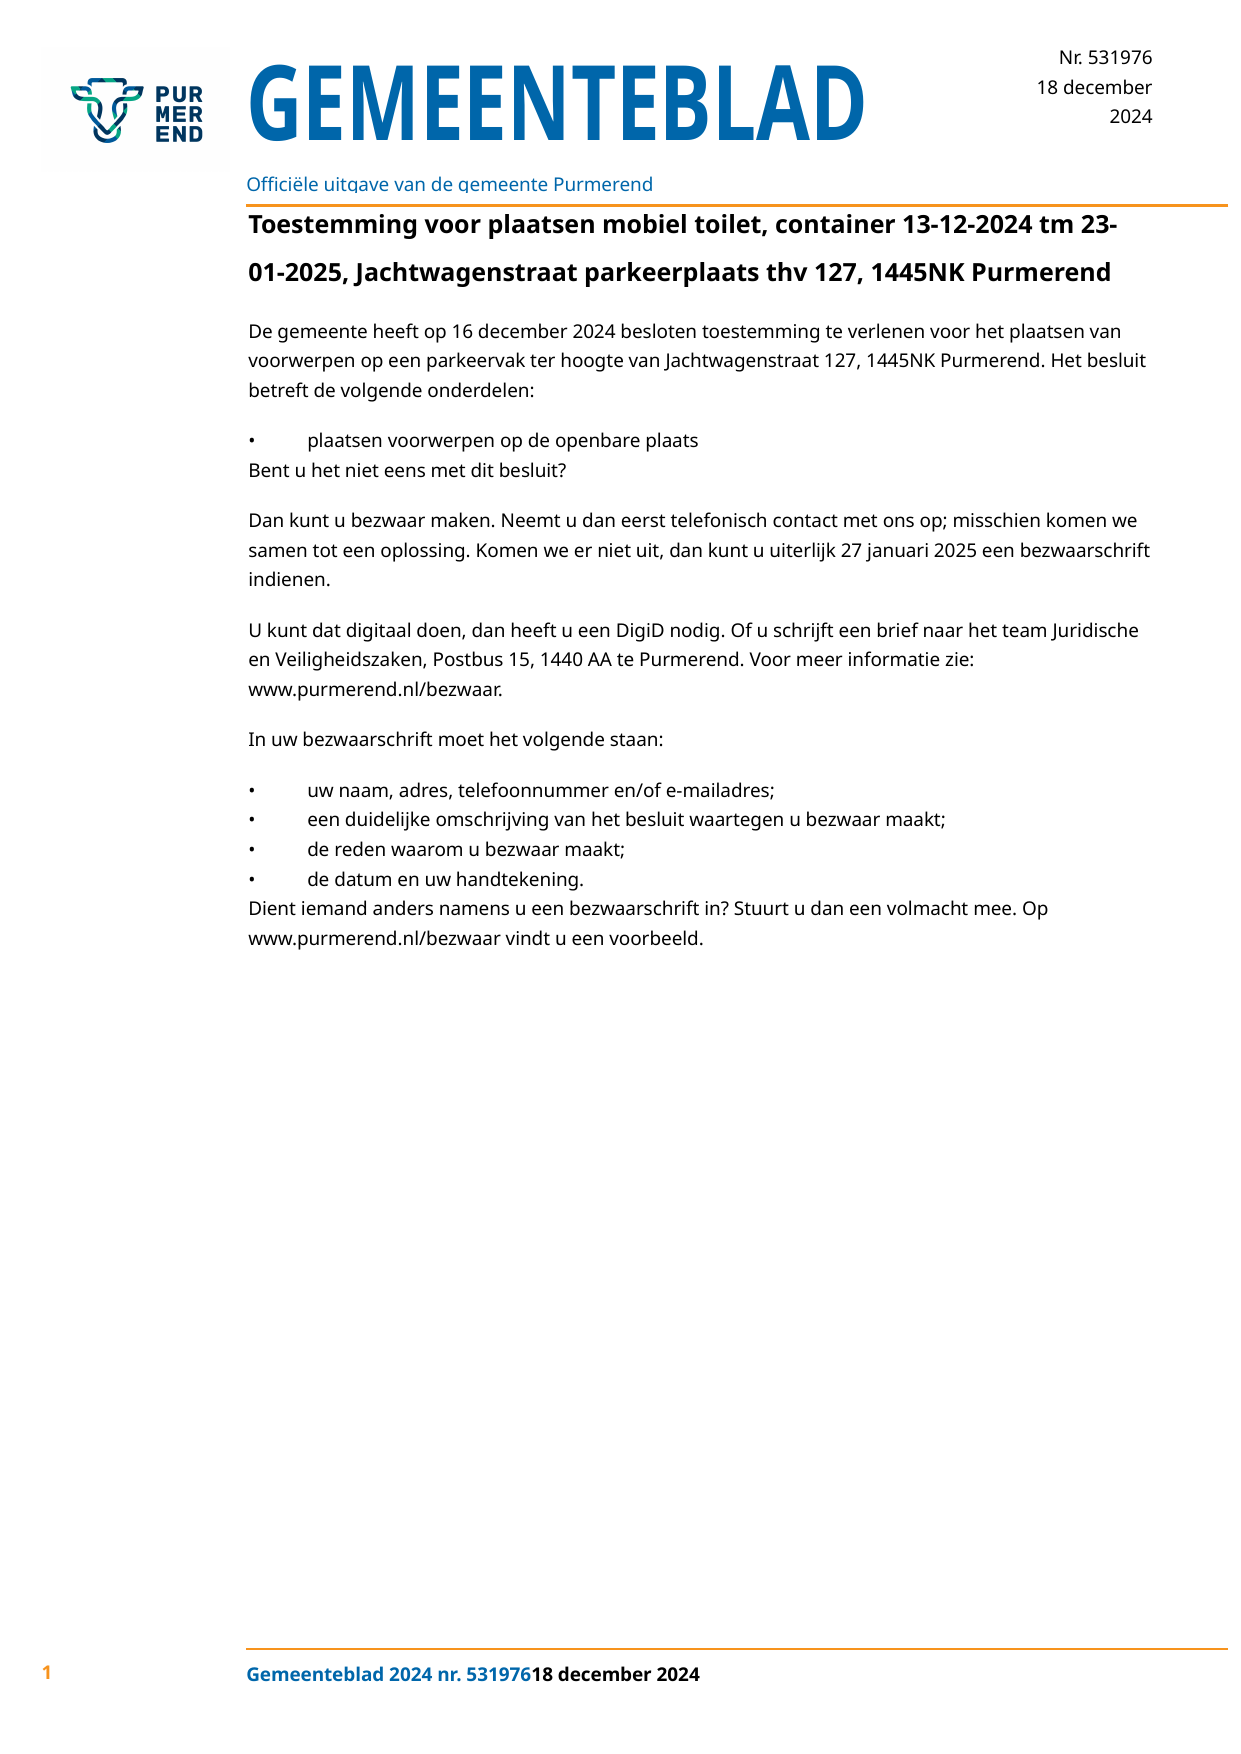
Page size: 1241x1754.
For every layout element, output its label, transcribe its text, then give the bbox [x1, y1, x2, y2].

list een duidelijke omschrijving van het besluit waartegen u bezwaar maakt; [248, 807, 1152, 832]
text In uw bezwaarschrift moet het volgende staan: [248, 727, 1152, 752]
text U kunt dat digitaal doen, dan heeft u een DigiD nodig. Of u schrijft een brief naar het team Juridische en Veiligheidszaken, Postbus 15, 1440 AA te Purmerend. Voor meer informatie zie: www.purmerend.nl/bezwaar. [248, 617, 1152, 702]
list de datum en uw handtekening. [248, 866, 1152, 892]
picture [41, 47, 231, 172]
text Bent u het niet eens met dit besluit? [248, 457, 1152, 483]
text De gemeente heeft op 16 december 2024 besloten toestemming te verlenen voor het plaatsen van voorwerpen op een parkeervak ter hoogte van Jachtwagenstraat 127, 1445NK Purmerend. Het besluit betreft de volgende onderdelen: [248, 318, 1152, 403]
text Dient iemand anders namens u een bezwaarschrift in? Stuurt u dan een volmacht mee. Op www.purmerend.nl/bezwaar vindt u een voorbeeld. [248, 895, 1152, 951]
text Dan kunt u bezwaar maken. Neemt u dan eerst telefonisch contact met ons op; misschien komen we samen tot een oplossing. Komen we er niet uit, dan kunt u uiterlijk 27 januari 2025 een bezwaarschrift indienen. [248, 507, 1152, 592]
text Toestemming voor plaatsen mobiel toilet, container 13-12-2024 tm 23-01-2025, Jachtwagenstraat parkeerplaats thv 127, 1445NK Purmerend [248, 207, 1152, 288]
list de reden waarom u bezwaar maakt; [248, 836, 1152, 862]
list plaatsen voorwerpen op de openbare plaats [248, 427, 1152, 453]
list uw naam, adres, telefoonnummer en/of e-mailadres; [248, 777, 1152, 803]
